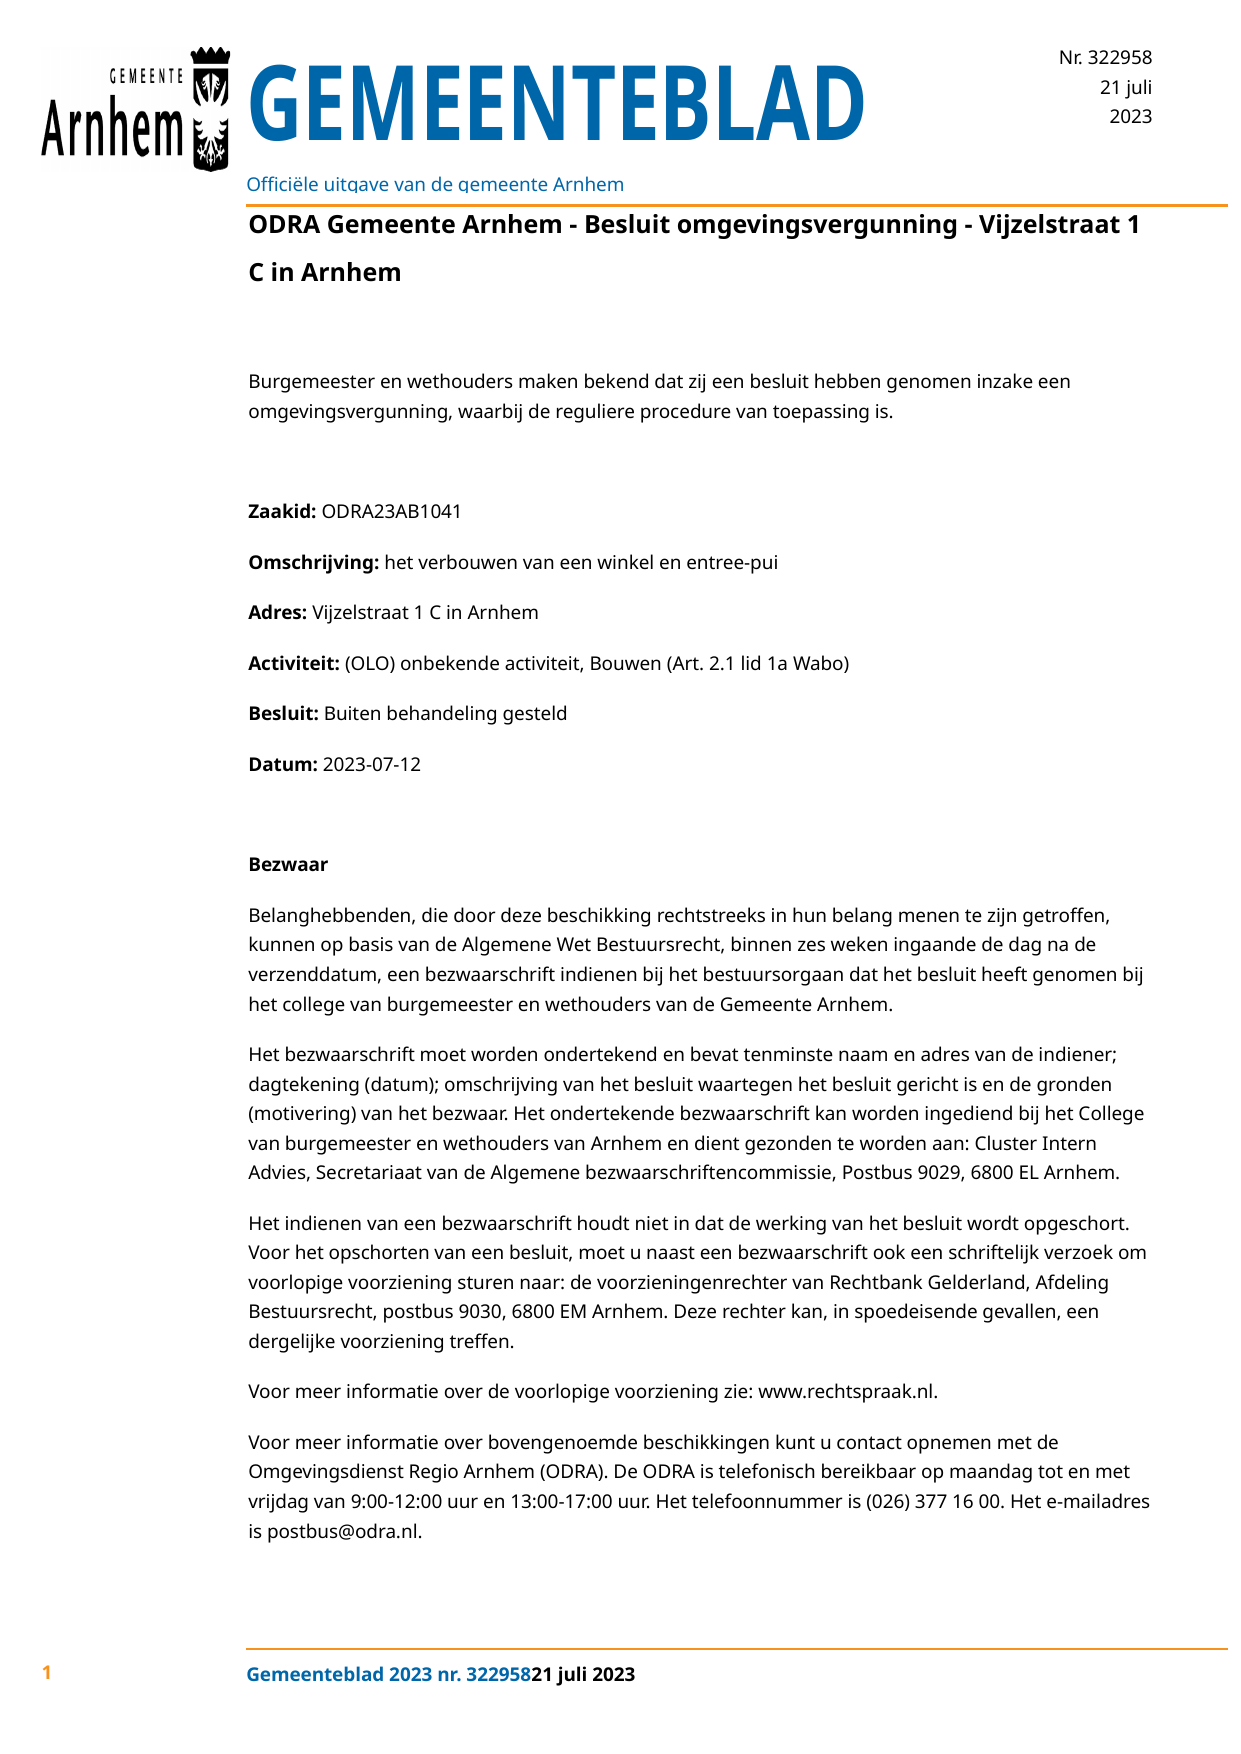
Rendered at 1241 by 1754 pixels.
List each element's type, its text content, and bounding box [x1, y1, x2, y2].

text Belanghebbenden, die door deze beschikking rechtstreeks in hun belang menen te zijn getroffen, kunnen op basis van de Algemene Wet Bestuursrecht, binnen zes weken ingaande de dag na de verzenddatum, een bezwaarschrift indienen bij het bestuursorgaan dat het besluit heeft genomen bij het college van burgemeester en wethouders van de Gemeente Arnhem. [248, 902, 1152, 1017]
text Datum: 2023-07-12 [248, 751, 1152, 777]
text Zaakid: ODRA23AB1041 [248, 499, 1152, 524]
picture [41, 47, 231, 172]
text Bezwaar [248, 852, 1152, 877]
text Burgemeester en wethouders maken bekend dat zij een besluit hebben genomen inzake een omgevingsvergunning, waarbij de reguliere procedure van toepassing is. [248, 368, 1152, 424]
text Voor meer informatie over de voorlopige voorziening zie: www.rechtspraak.nl. [248, 1379, 1152, 1404]
text Omschrijving: het verbouwen van een winkel en entree-pui [248, 549, 1152, 575]
text Adres: Vijzelstraat 1 C in Arnhem [248, 599, 1152, 625]
text Het indienen van een bezwaarschrift houdt niet in dat de werking van het besluit wordt opgeschort. Voor het opschorten van een besluit, moet u naast een bezwaarschrift ook een schriftelijk verzoek om voorlopige voorziening sturen naar: de voorzieningenrechter van Rechtbank Gelderland, Afdeling Bestuursrecht, postbus 9030, 6800 EM Arnhem. Deze rechter kan, in spoedeisende gevallen, een dergelijke voorziening treffen. [248, 1210, 1152, 1354]
text Voor meer informatie over bovengenoemde beschikkingen kunt u contact opnemen met de Omgevingsdienst Regio Arnhem (ODRA). De ODRA is telefonisch bereikbaar op maandag tot en met vrijdag van 9:00-12:00 uur en 13:00-17:00 uur. Het telefoonnummer is (026) 377 16 00. Het e-mailadres is postbus@odra.nl. [248, 1429, 1152, 1544]
text ODRA Gemeente Arnhem - Besluit omgevingsvergunning - Vijzelstraat 1 C in Arnhem [248, 207, 1152, 288]
text Het bezwaarschrift moet worden ondertekend en bevat tenminste naam en adres van de indiener; dagtekening (datum); omschrijving van het besluit waartegen het besluit gericht is en de gronden (motivering) van het bezwaar. Het ondertekende bezwaarschrift kan worden ingediend bij het College van burgemeester en wethouders van Arnhem en dient gezonden te worden aan: Cluster Intern Advies, Secretariaat van de Algemene bezwaarschriftencommissie, Postbus 9029, 6800 EL Arnhem. [248, 1041, 1152, 1185]
text Activiteit: (OLO) onbekende activiteit, Bouwen (Art. 2.1 lid 1a Wabo) [248, 650, 1152, 676]
text Besluit: Buiten behandeling gesteld [248, 700, 1152, 726]
